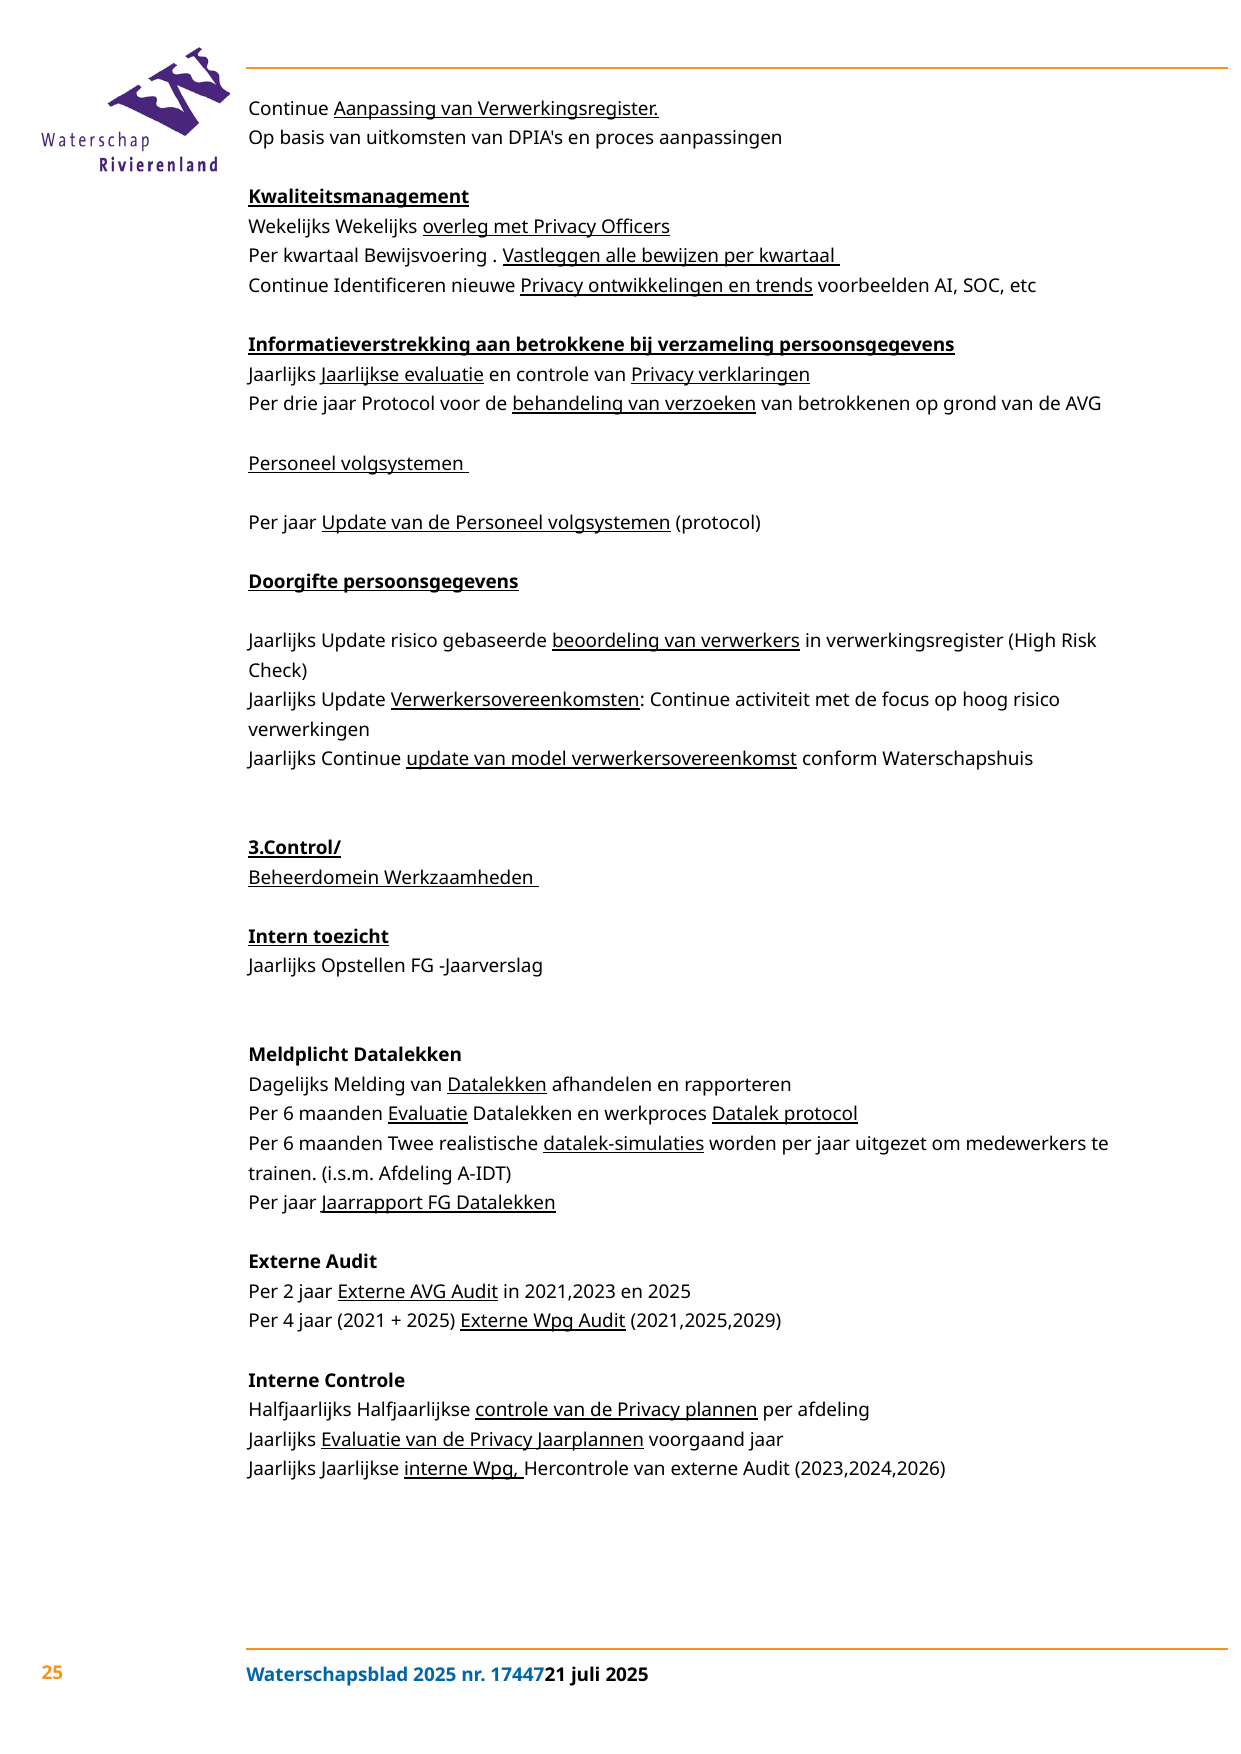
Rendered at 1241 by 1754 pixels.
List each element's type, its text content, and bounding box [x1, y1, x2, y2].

text Per 2 jaar Externe AVG Audit in 2021,2023 en 2025 [248, 1278, 1152, 1304]
text Continue Identificeren nieuwe Privacy ontwikkelingen en trends voorbeelden AI, SOC, etc [248, 272, 1152, 298]
text Per jaar Update van de Personeel volgsystemen (protocol) [248, 509, 1152, 535]
text Per 4 jaar (2021 + 2025) Externe Wpg Audit (2021,2025,2029) [248, 1308, 1152, 1333]
text Interne Controle [248, 1367, 1152, 1393]
text Beheerdomein Werkzaamheden [248, 864, 1152, 890]
text Per 6 maanden Evaluatie Datalekken en werkproces Datalek protocol [248, 1101, 1152, 1126]
text Halfjaarlijks Halfjaarlijkse controle van de Privacy plannen per afdeling [248, 1396, 1152, 1422]
text Doorgifte persoonsgegevens [248, 568, 1152, 594]
text Continue Aanpassing van Verwerkingsregister. [248, 95, 1152, 121]
text Intern toezicht [248, 923, 1152, 949]
text Jaarlijks Opstellen FG -Jaarverslag [248, 953, 1152, 978]
text Personeel volgsystemen [248, 450, 1152, 476]
text Per drie jaar Protocol voor de behandeling van verzoeken van betrokkenen op grond van de AVG [248, 391, 1152, 416]
text Jaarlijks Update Verwerkersovereenkomsten: Continue activiteit met de focus op hoog risico verwerkingen [248, 686, 1152, 742]
text Dagelijks Melding van Datalekken afhandelen en rapporteren [248, 1071, 1152, 1097]
text 3.Control/ [248, 834, 1152, 860]
text Per jaar Jaarrapport FG Datalekken [248, 1189, 1152, 1215]
text Meldplicht Datalekken [248, 1041, 1152, 1067]
text Jaarlijks Update risico gebaseerde beoordeling van verwerkers in verwerkingsregister (High Risk Check) [248, 627, 1152, 683]
text Externe Audit [248, 1248, 1152, 1274]
text Jaarlijks Jaarlijkse evaluatie en controle van Privacy verklaringen [248, 361, 1152, 387]
text Op basis van uitkomsten van DPIA's en proces aanpassingen [248, 124, 1152, 150]
text Per kwartaal Bewijsvoering . Vastleggen alle bewijzen per kwartaal [248, 243, 1152, 268]
text Jaarlijks Evaluatie van de Privacy Jaarplannen voorgaand jaar [248, 1426, 1152, 1452]
picture [41, 47, 231, 172]
text Per 6 maanden Twee realistische datalek-simulaties worden per jaar uitgezet om medewerkers te trainen. (i.s.m. Afdeling A-IDT) [248, 1130, 1152, 1186]
text Wekelijks Wekelijks overleg met Privacy Officers [248, 213, 1152, 239]
text Jaarlijks Continue update van model verwerkersovereenkomst conform Waterschapshuis [248, 746, 1152, 771]
text Kwaliteitsmanagement [248, 183, 1152, 209]
text Informatieverstrekking aan betrokkene bij verzameling persoonsgegevens [248, 331, 1152, 357]
text Jaarlijks Jaarlijkse interne Wpg, Hercontrole van externe Audit (2023,2024,2026) [248, 1456, 1152, 1481]
